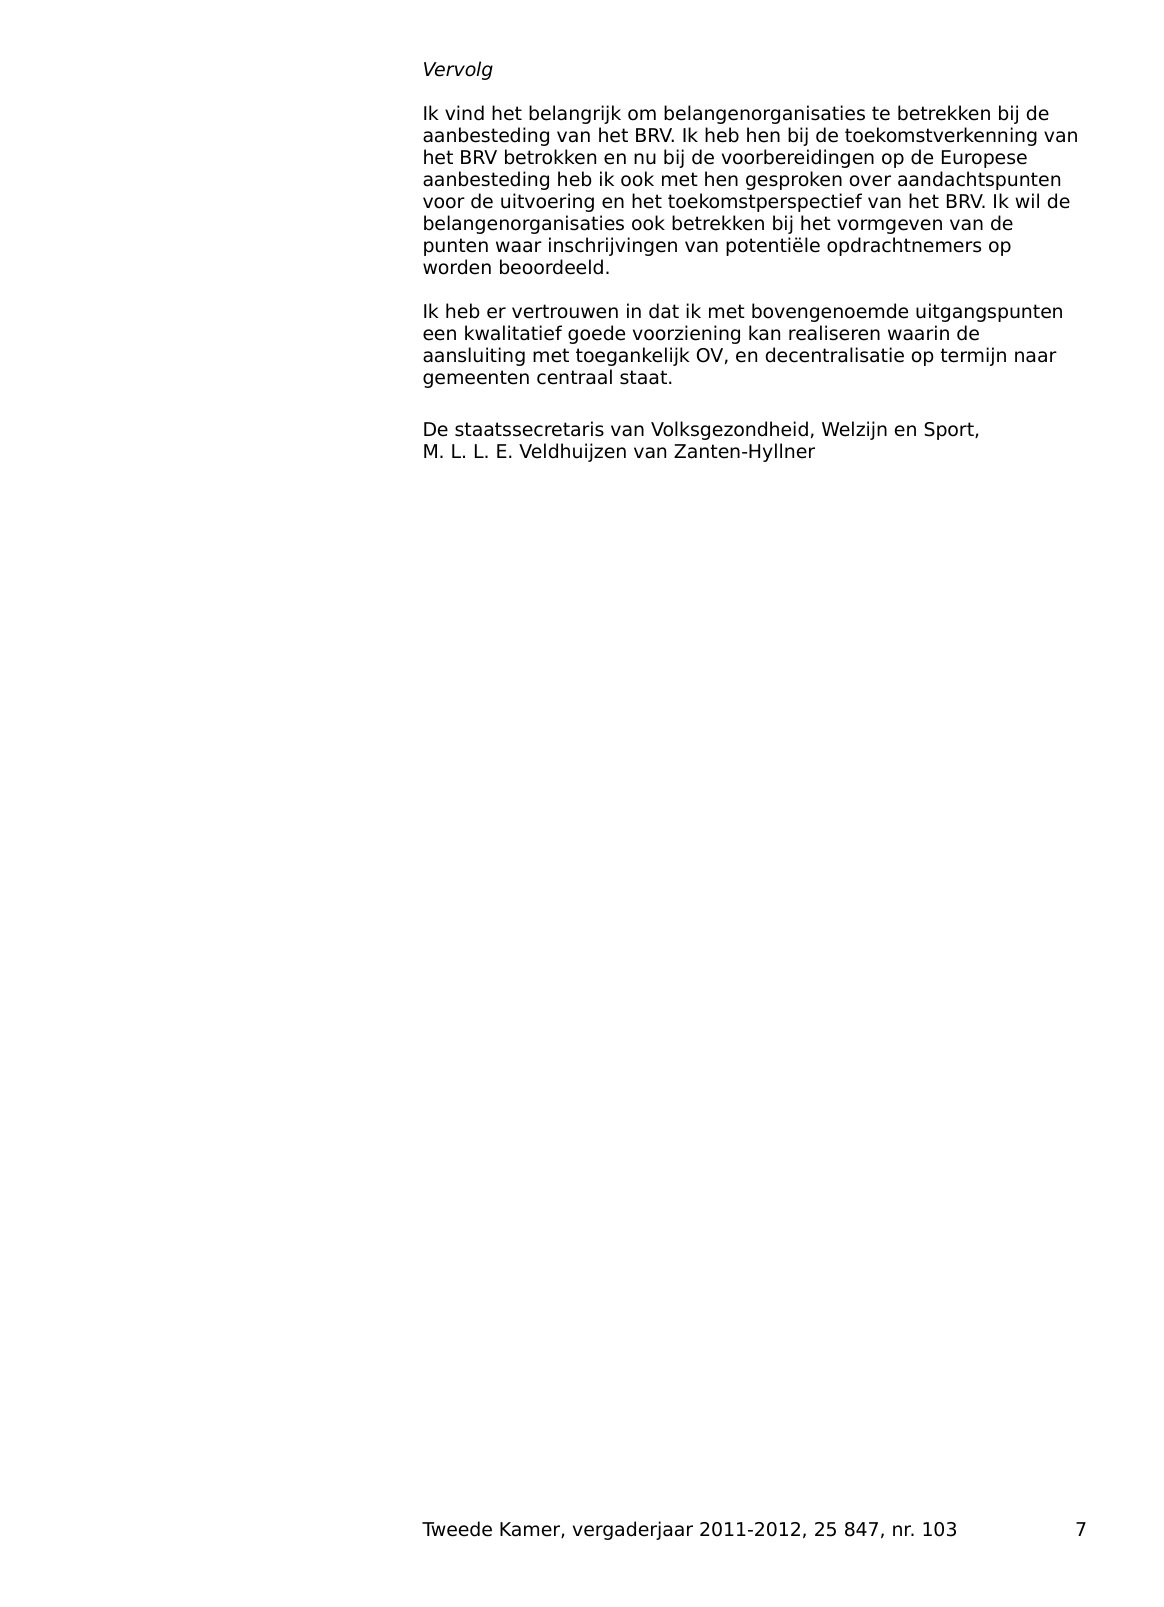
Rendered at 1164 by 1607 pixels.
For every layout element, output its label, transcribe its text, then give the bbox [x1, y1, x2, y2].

text Ik vind het belangrijk om belangenorganisaties te betrekken bij de aanbesteding van het BRV. Ik heb hen bij de toekomstverkenning van het BRV betrokken en nu bij de voorbereidingen op de Europese aanbesteding heb ik ook met hen gesproken over aandachtspunten voor de uitvoering en het toekomstperspectief van het BRV. Ik wil de belangenorganisaties ook betrekken bij het vormgeven van de punten waar inschrijvingen van potentiële opdrachtnemers op worden beoordeeld. [422, 103, 1087, 279]
text Ik heb er vertrouwen in dat ik met bovengenoemde uitgangspunten een kwalitatief goede voorziening kan realiseren waarin de aansluiting met toegankelijk OV, en decentralisatie op termijn naar gemeenten centraal staat. [422, 301, 1087, 389]
subtitle Vervolg [422, 59, 1087, 81]
text De staatssecretaris van Volksgezondheid, Welzijn en Sport, M. L. L. E. Veldhuijzen van Zanten-Hyllner [422, 419, 1087, 463]
